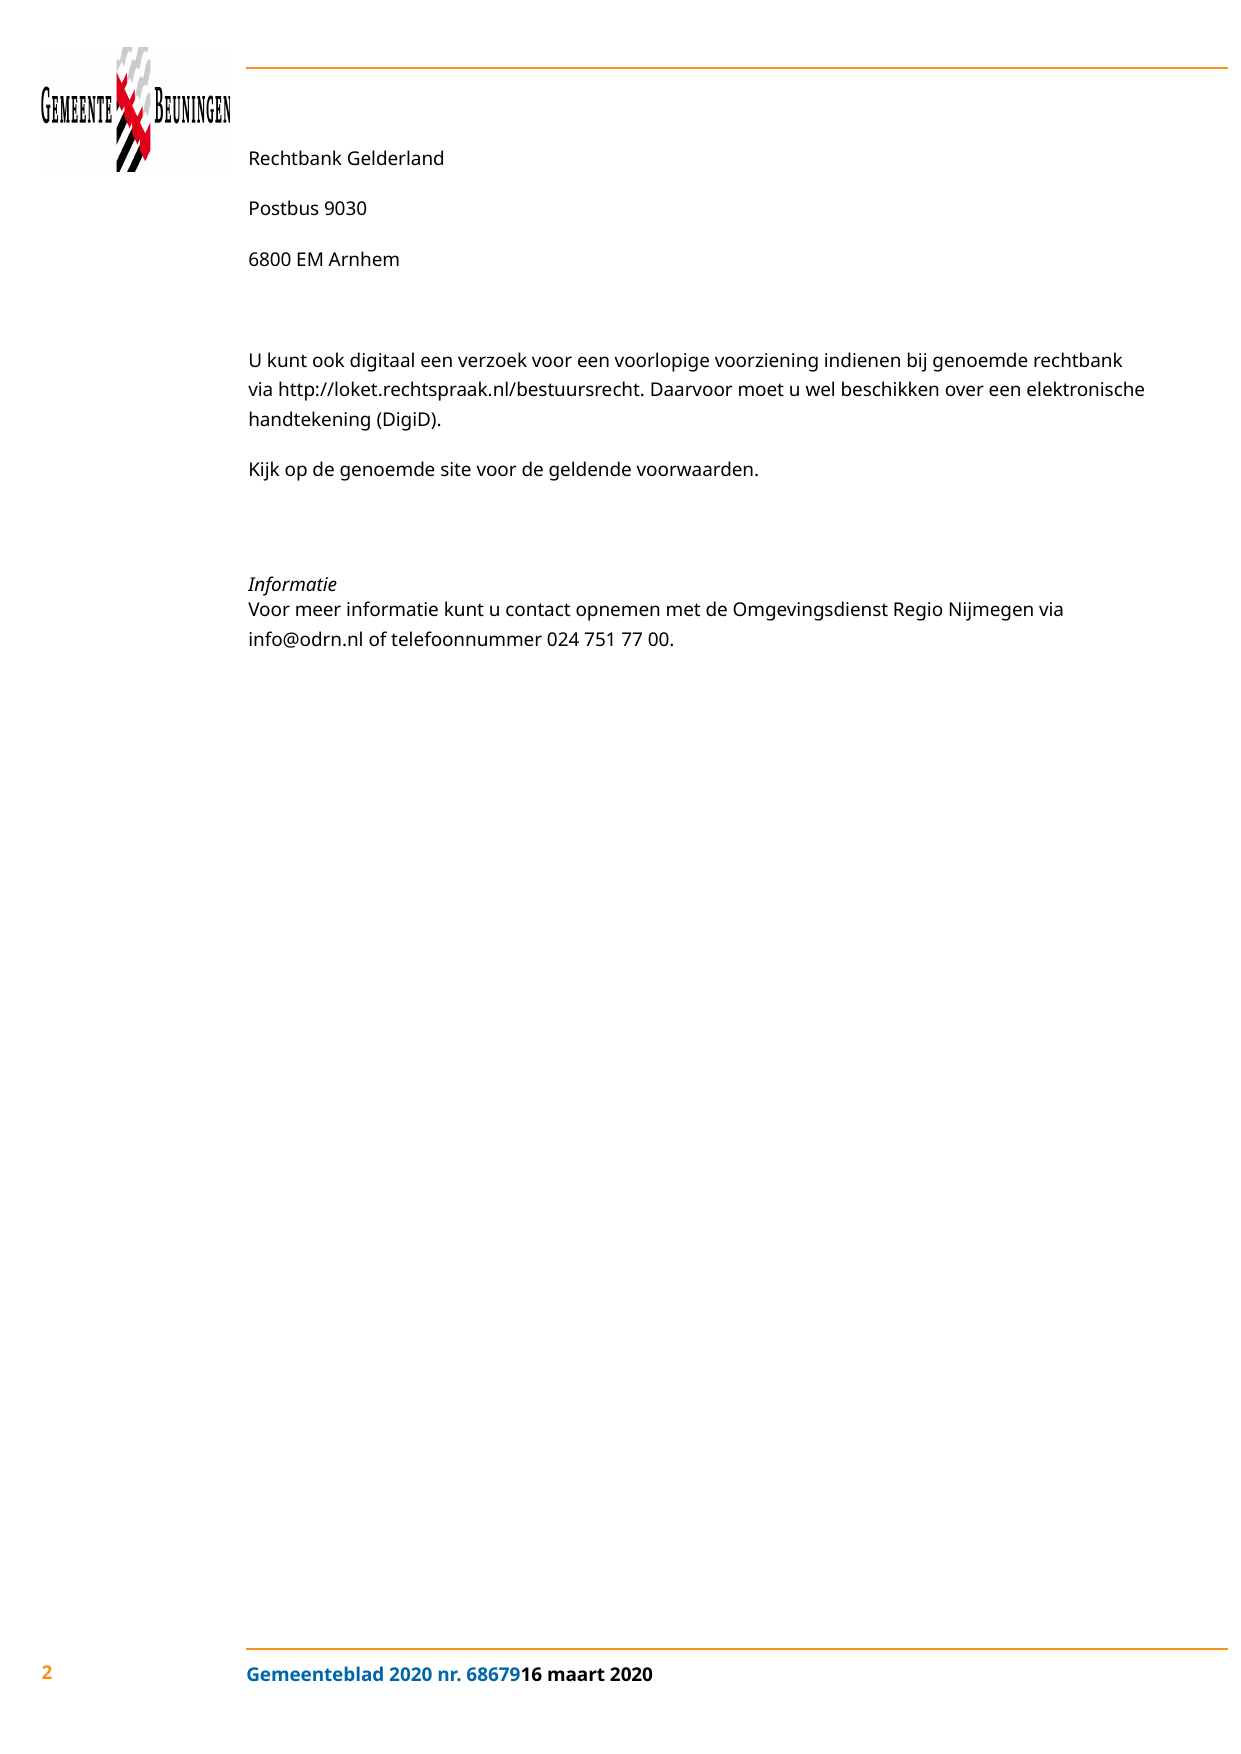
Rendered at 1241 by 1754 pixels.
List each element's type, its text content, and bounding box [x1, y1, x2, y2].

text Rechtbank Gelderland [248, 145, 1152, 171]
picture [41, 47, 231, 172]
text Postbus 9030 [248, 196, 1152, 221]
text Informatie [248, 571, 1152, 597]
text 6800 EM Arnhem [248, 246, 1152, 272]
text U kunt ook digitaal een verzoek voor een voorlopige voorziening indienen bij genoemde rechtbank via http://loket.rechtspraak.nl/bestuursrecht. Daarvoor moet u wel beschikken over een elektronische handtekening (DigiD). [248, 347, 1152, 432]
text Voor meer informatie kunt u contact opnemen met de Omgevingsdienst Regio Nijmegen via info@odrn.nl of telefoonnummer 024 751 77 00. [248, 597, 1152, 652]
text Kijk op de genoemde site voor de geldende voorwaarden. [248, 456, 1152, 482]
